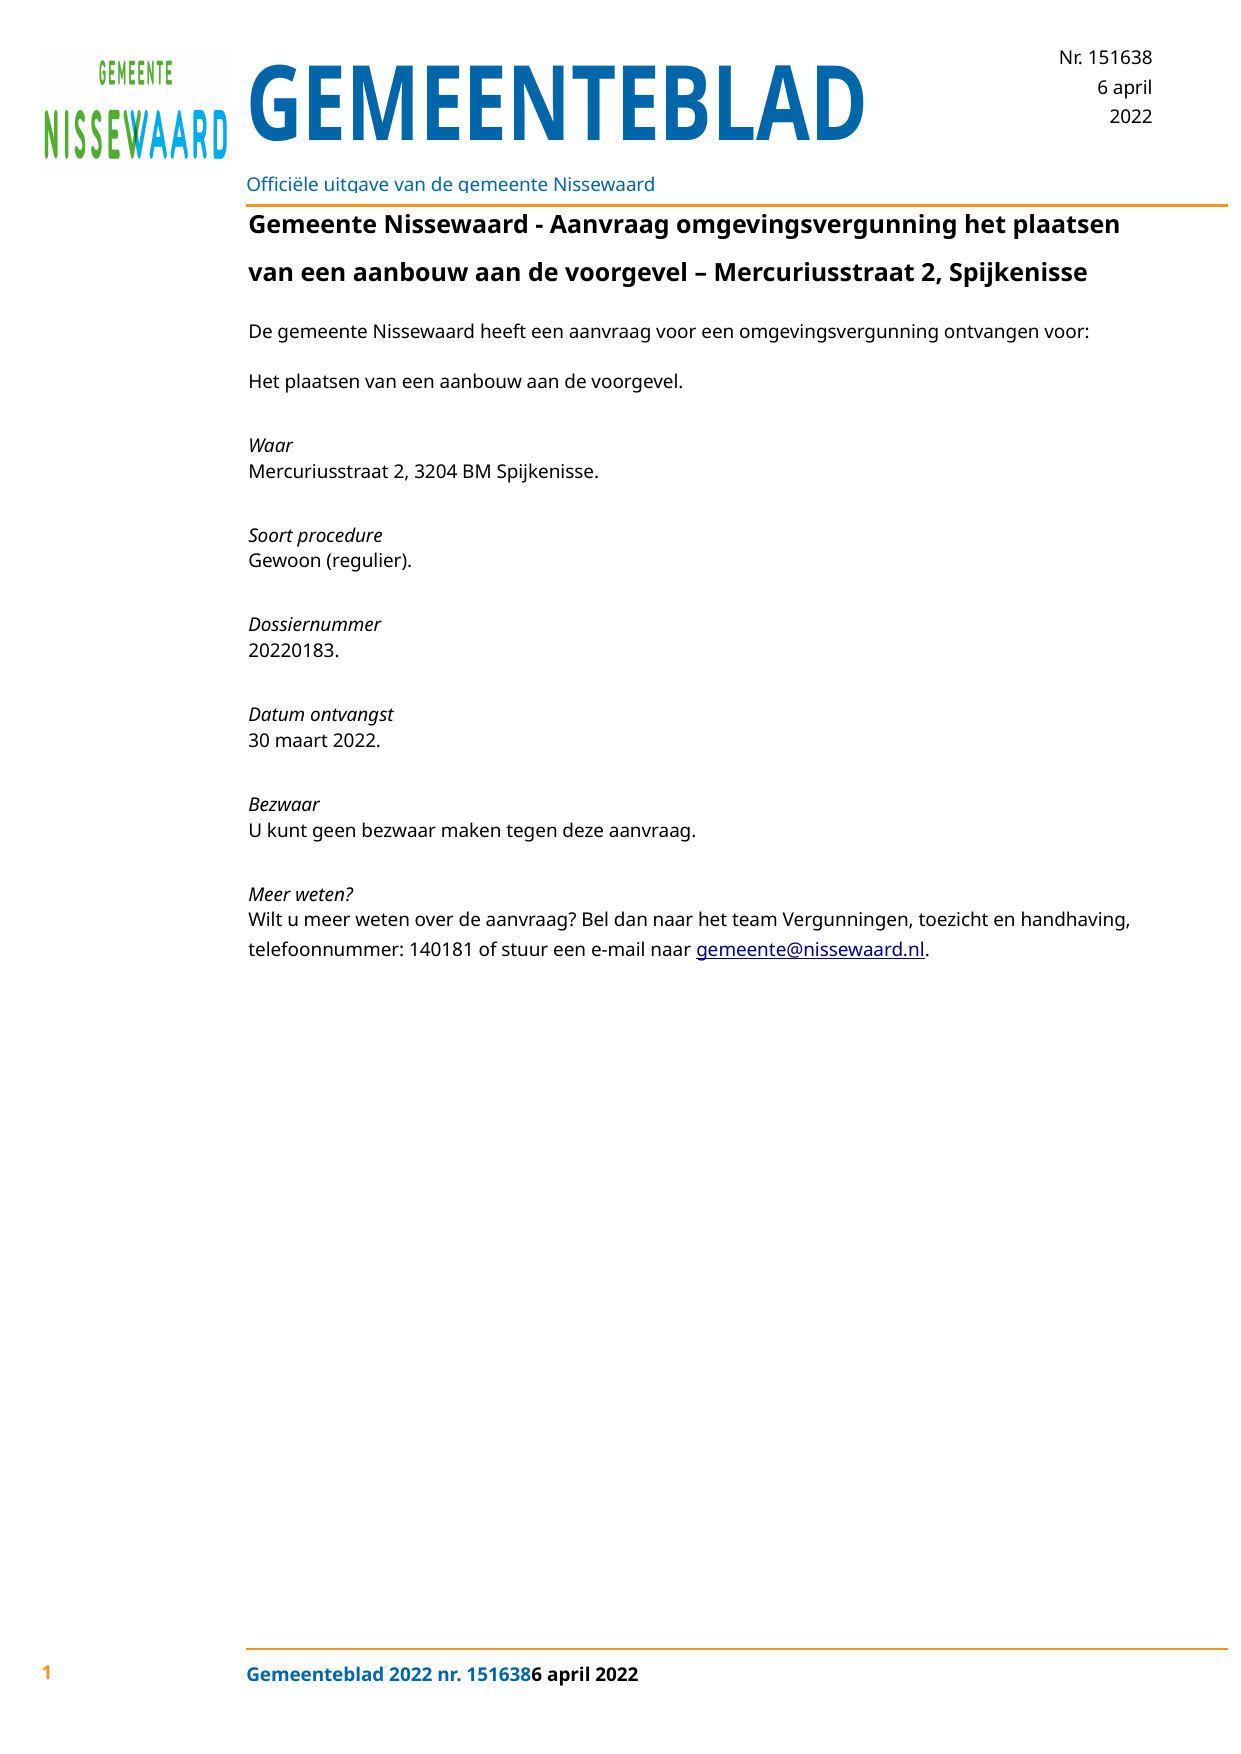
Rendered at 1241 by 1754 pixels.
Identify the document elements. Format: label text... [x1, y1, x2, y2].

text U kunt geen bezwaar maken tegen deze aanvraag. [248, 817, 1152, 842]
text Soort procedure [248, 522, 1152, 548]
text Bezwaar [248, 791, 1152, 817]
text Dossiernummer [248, 612, 1152, 637]
text Waar [248, 432, 1152, 458]
text Mercuriusstraat 2, 3204 BM Spijkenisse. [248, 458, 1152, 484]
text 30 maart 2022. [248, 727, 1152, 753]
text Gewoon (regulier). [248, 548, 1152, 573]
text Het plaatsen van een aanbouw aan de voorgevel. [248, 368, 1152, 394]
picture [41, 47, 231, 172]
text De gemeente Nissewaard heeft een aanvraag voor een omgevingsvergunning ontvangen voor: [248, 318, 1152, 344]
text Gemeente Nissewaard - Aanvraag omgevingsvergunning het plaatsen van een aanbouw aan de voorgevel – Mercuriusstraat 2, Spijkenisse [248, 207, 1152, 288]
text Meer weten? [248, 881, 1152, 906]
text Datum ontvangst [248, 701, 1152, 727]
text Wilt u meer weten over de aanvraag? Bel dan naar het team Vergunningen, toezicht en handhaving, telefoonnummer: 140181 of stuur een e-mail naar gemeente@nissewaard.nl. [248, 906, 1152, 962]
text 20220183. [248, 637, 1152, 663]
